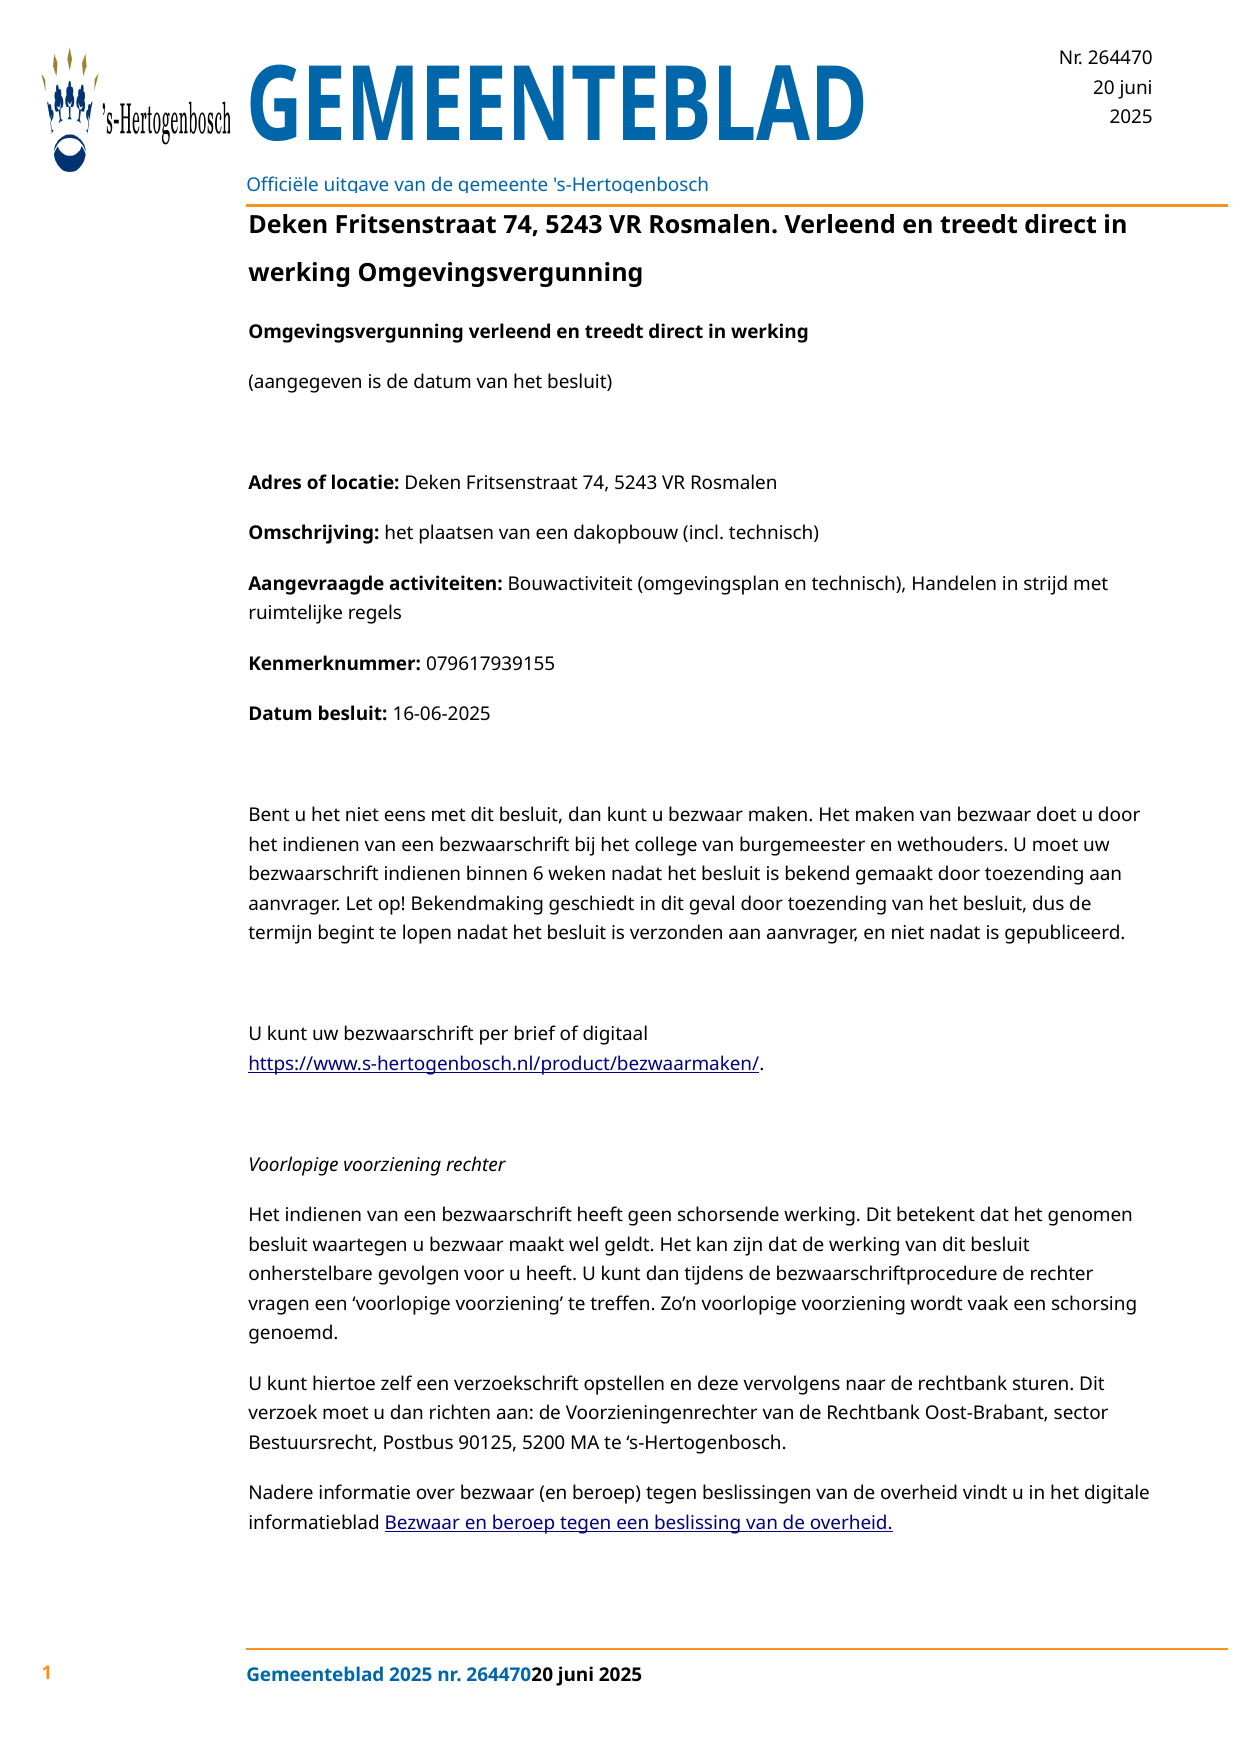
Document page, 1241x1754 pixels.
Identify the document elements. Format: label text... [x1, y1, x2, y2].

text Nadere informatie over bezwaar (en beroep) tegen beslissingen van de overheid vindt u in het digitale informatieblad Bezwaar en beroep tegen een beslissing van de overheid. [248, 1479, 1152, 1535]
picture [41, 47, 231, 172]
text Deken Fritsenstraat 74, 5243 VR Rosmalen. Verleend en treedt direct in werking Omgevingsvergunning [248, 207, 1152, 288]
text Aangevraagde activiteiten: Bouwactiviteit (omgevingsplan en technisch), Handelen in strijd met ruimtelijke regels [248, 570, 1152, 625]
text Voorlopige voorziening rechter [248, 1151, 1152, 1177]
text U kunt uw bezwaarschrift per brief of digitaal https://www.s-hertogenbosch.nl/product/bezwaarmaken/. [248, 1020, 1152, 1076]
text Datum besluit: 16-06-2025 [248, 700, 1152, 726]
text Omgevingsvergunning verleend en treedt direct in werking [248, 318, 1152, 344]
text (aangegeven is de datum van het besluit) [248, 368, 1152, 394]
text Kenmerknummer: 079617939155 [248, 650, 1152, 676]
text Het indienen van een bezwaarschrift heeft geen schorsende werking. Dit betekent dat het genomen besluit waartegen u bezwaar maakt wel geldt. Het kan zijn dat de werking van dit besluit onherstelbare gevolgen voor u heeft. U kunt dan tijdens de bezwaarschriftprocedure de rechter vragen een ‘voorlopige voorziening’ te treffen. Zo’n voorlopige voorziening wordt vaak een schorsing genoemd. [248, 1201, 1152, 1345]
text Omschrijving: het plaatsen van een dakopbouw (incl. technisch) [248, 519, 1152, 545]
text Bent u het niet eens met dit besluit, dan kunt u bezwaar maken. Het maken van bezwaar doet u door het indienen van een bezwaarschrift bij het college van burgemeester en wethouders. U moet uw bezwaarschrift indienen binnen 6 weken nadat het besluit is bekend gemaakt door toezending aan aanvrager. Let op! Bekendmaking geschiedt in dit geval door toezending van het besluit, dus de termijn begint te lopen nadat het besluit is verzonden aan aanvrager, en niet nadat is gepubliceerd. [248, 801, 1152, 945]
text Adres of locatie: Deken Fritsenstraat 74, 5243 VR Rosmalen [248, 469, 1152, 495]
text U kunt hiertoe zelf een verzoekschrift opstellen en deze vervolgens naar de rechtbank sturen. Dit verzoek moet u dan richten aan: de Voorzieningenrechter van de Rechtbank Oost-Brabant, sector Bestuursrecht, Postbus 90125, 5200 MA te ‘s-Hertogenbosch. [248, 1370, 1152, 1455]
